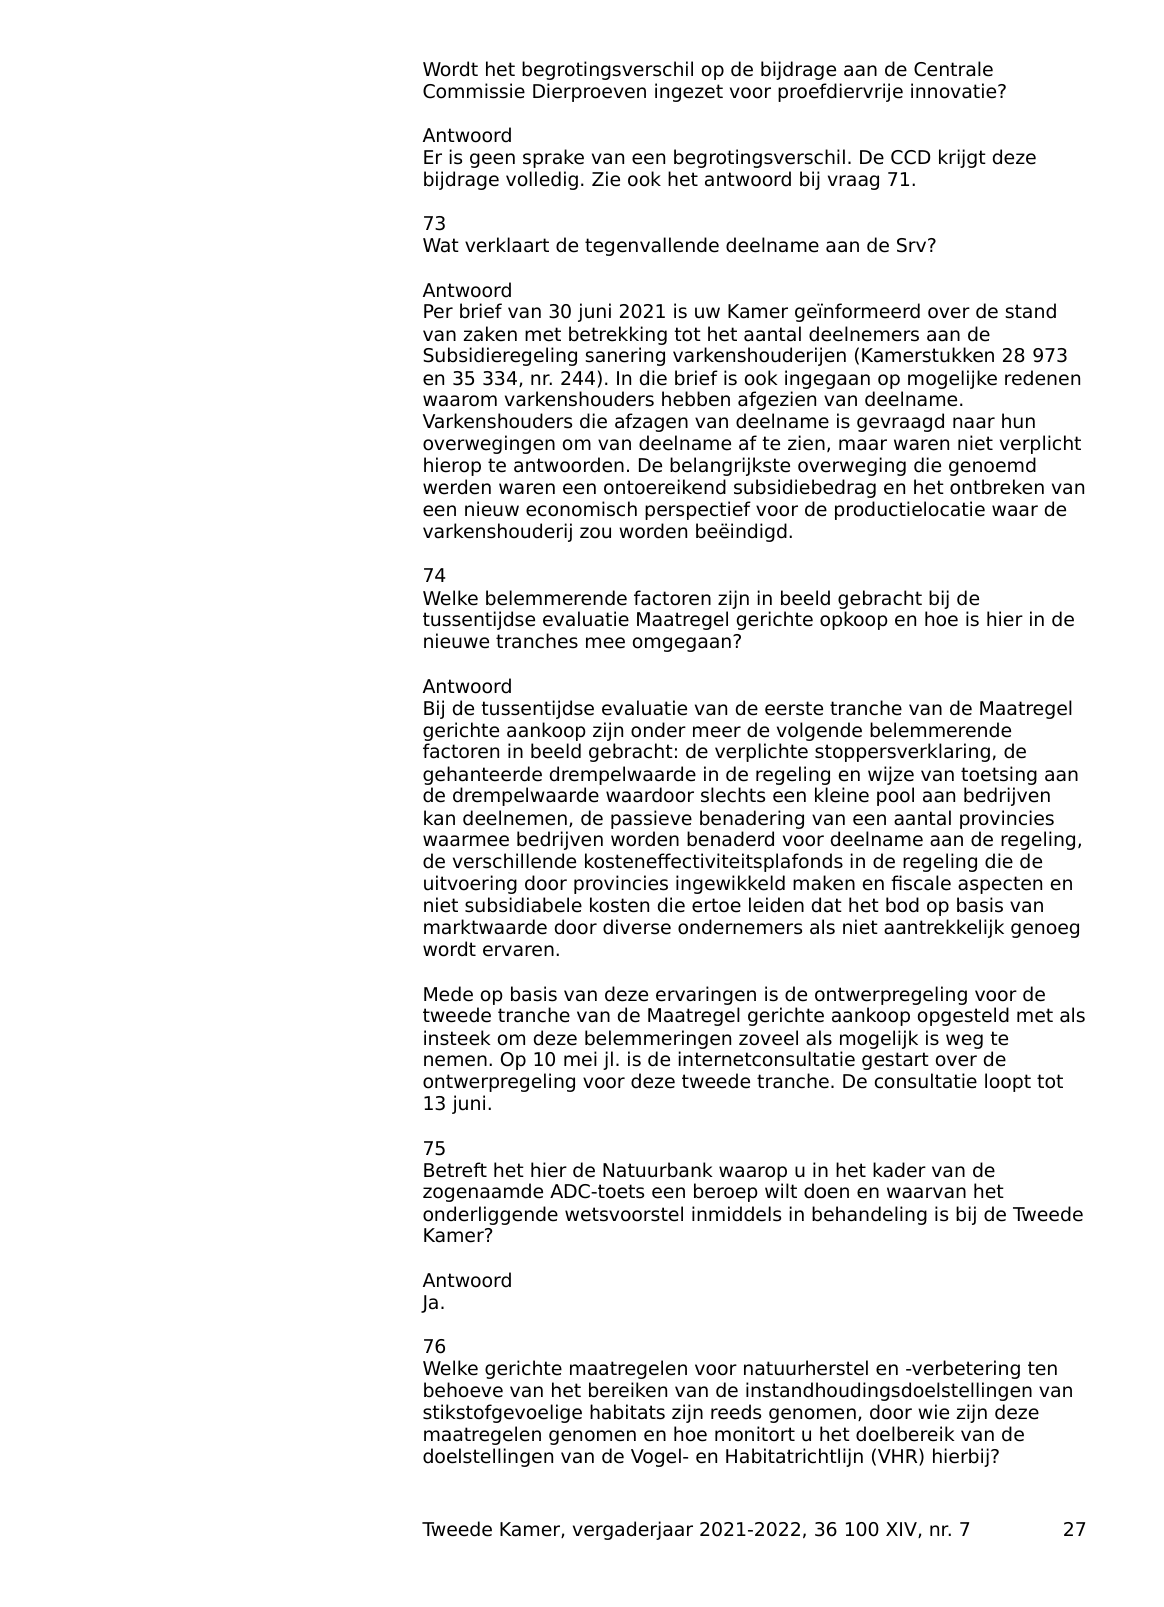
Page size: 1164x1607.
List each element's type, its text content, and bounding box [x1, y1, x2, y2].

text 75 [422, 1137, 1087, 1159]
text Er is geen sprake van een begrotingsverschil. De CCD krijgt deze bijdrage volledig. Zie ook het antwoord bij vraag 71. [422, 147, 1087, 191]
text 74 [422, 565, 1087, 587]
text Antwoord [422, 1269, 1087, 1292]
text Bij de tussentijdse evaluatie van de eerste tranche van de Maatregel gerichte aankoop zijn onder meer de volgende belemmerende factoren in beeld gebracht: de verplichte stoppersverklaring, de gehanteerde drempelwaarde in de regeling en wijze van toetsing aan de drempelwaarde waardoor slechts een kleine pool aan bedrijven kan deelnemen, de passieve benadering van een aantal provincies waarmee bedrijven worden benaderd voor deelname aan de regeling, de verschillende kosteneffectiviteitsplafonds in de regeling die de uitvoering door provincies ingewikkeld maken en fiscale aspecten en niet subsidiabele kosten die ertoe leiden dat het bod op basis van marktwaarde door diverse ondernemers als niet aantrekkelijk genoeg wordt ervaren. [422, 697, 1087, 961]
text Welke gerichte maatregelen voor natuurherstel en -verbetering ten behoeve van het bereiken van de instandhoudingsdoelstellingen van stikstofgevoelige habitats zijn reeds genomen, door wie zijn deze maatregelen genomen en hoe monitort u het doelbereik van de doelstellingen van de Vogel- en Habitatrichtlijn (VHR) hierbij? [422, 1358, 1087, 1468]
text Mede op basis van deze ervaringen is de ontwerpregeling voor de tweede tranche van de Maatregel gerichte aankoop opgesteld met als insteek om deze belemmeringen zoveel als mogelijk is weg te nemen. Op 10 mei jl. is de internetconsultatie gestart over de ontwerpregeling voor deze tweede tranche. De consultatie loopt tot 13 juni. [422, 983, 1087, 1115]
text Ja. [422, 1292, 1087, 1313]
text Wordt het begrotingsverschil op de bijdrage aan de Centrale Commissie Dierproeven ingezet voor proefdiervrije innovatie? [422, 59, 1087, 103]
text Antwoord [422, 125, 1087, 147]
text Per brief van 30 juni 2021 is uw Kamer geïnformeerd over de stand van zaken met betrekking tot het aantal deelnemers aan de Subsidieregeling sanering varkenshouderijen (Kamerstukken 28 973 en 35 334, nr. 244). In die brief is ook ingegaan op mogelijke redenen waarom varkenshouders hebben afgezien van deelname. Varkenshouders die afzagen van deelname is gevraagd naar hun overwegingen om van deelname af te zien, maar waren niet verplicht hierop te antwoorden. De belangrijkste overweging die genoemd werden waren een ontoereikend subsidiebedrag en het ontbreken van een nieuw economisch perspectief voor de productielocatie waar de varkenshouderij zou worden beëindigd. [422, 301, 1087, 543]
text 76 [422, 1336, 1087, 1358]
text Wat verklaart de tegenvallende deelname aan de Srv? [422, 235, 1087, 257]
text 73 [422, 213, 1087, 235]
text Betreft het hier de Natuurbank waarop u in het kader van de zogenaamde ADC-toets een beroep wilt doen en waarvan het onderliggende wetsvoorstel inmiddels in behandeling is bij de Tweede Kamer? [422, 1159, 1087, 1247]
text Antwoord [422, 676, 1087, 697]
text Antwoord [422, 279, 1087, 301]
text Welke belemmerende factoren zijn in beeld gebracht bij de tussentijdse evaluatie Maatregel gerichte opkoop en hoe is hier in de nieuwe tranches mee omgegaan? [422, 587, 1087, 653]
